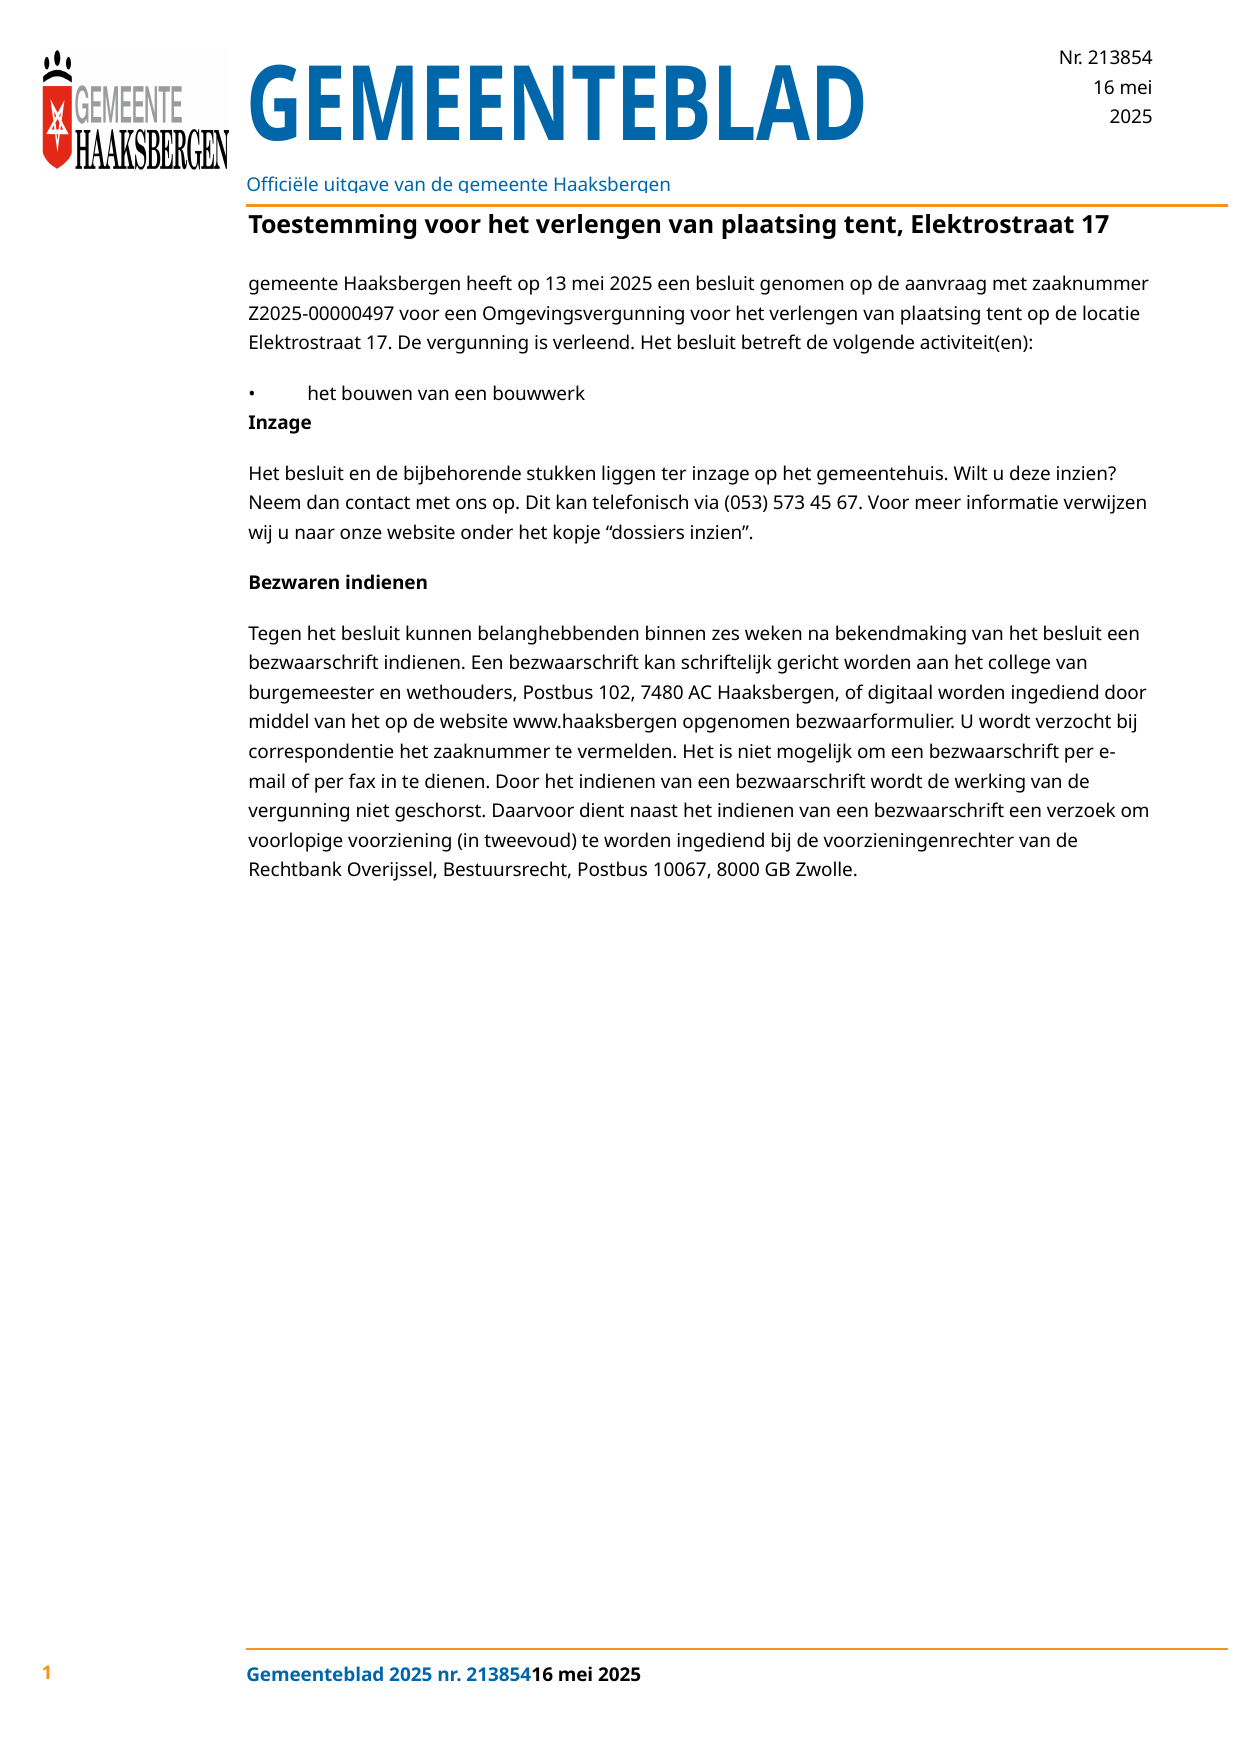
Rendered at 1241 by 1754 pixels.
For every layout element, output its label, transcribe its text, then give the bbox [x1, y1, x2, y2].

text gemeente Haaksbergen heeft op 13 mei 2025 een besluit genomen op de aanvraag met zaaknummer Z2025-00000497 voor een Omgevingsvergunning voor het verlengen van plaatsing tent op de locatie Elektrostraat 17. De vergunning is verleend. Het besluit betreft de volgende activiteit(en): [248, 270, 1152, 355]
list het bouwen van een bouwwerk [248, 380, 1152, 406]
text Inzage [248, 409, 1152, 435]
text Toestemming voor het verlengen van plaatsing tent, Elektrostraat 17 [248, 207, 1152, 241]
picture [41, 47, 231, 172]
text Tegen het besluit kunnen belanghebbenden binnen zes weken na bekendmaking van het besluit een bezwaarschrift indienen. Een bezwaarschrift kan schriftelijk gericht worden aan het college van burgemeester en wethouders, Postbus 102, 7480 AC Haaksbergen, of digitaal worden ingediend door middel van het op de website www.haaksbergen opgenomen bezwaarformulier. U wordt verzocht bij correspondentie het zaaknummer te vermelden. Het is niet mogelijk om een bezwaarschrift per e-mail of per fax in te dienen. Door het indienen van een bezwaarschrift wordt de werking van de vergunning niet geschorst. Daarvoor dient naast het indienen van een bezwaarschrift een verzoek om voorlopige voorziening (in tweevoud) te worden ingediend bij de voorzieningenrechter van de Rechtbank Overijssel, Bestuursrecht, Postbus 10067, 8000 GB Zwolle. [248, 620, 1152, 882]
text Bezwaren indienen [248, 569, 1152, 595]
text Het besluit en de bijbehorende stukken liggen ter inzage op het gemeentehuis. Wilt u deze inzien? Neem dan contact met ons op. Dit kan telefonisch via (053) 573 45 67. Voor meer informatie verwijzen wij u naar onze website onder het kopje “dossiers inzien”. [248, 460, 1152, 545]
